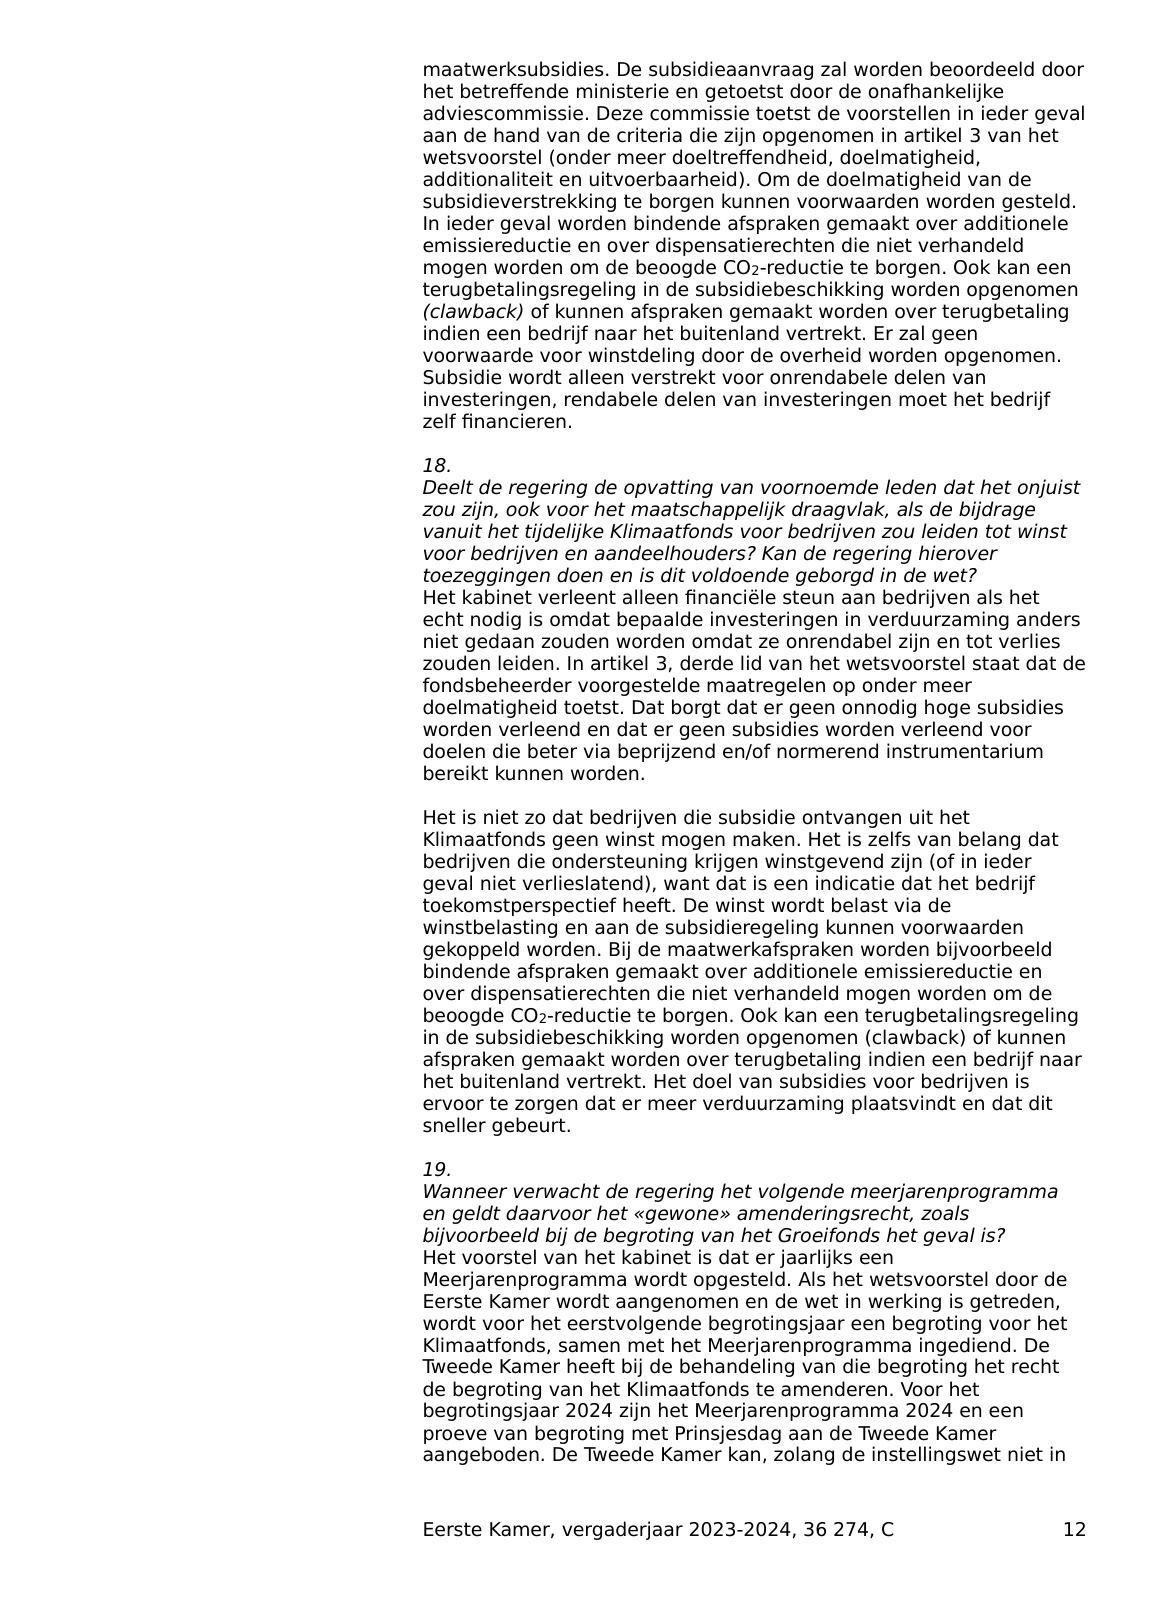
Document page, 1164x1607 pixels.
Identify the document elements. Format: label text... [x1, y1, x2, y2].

text maatwerksubsidies. De subsidieaanvraag zal worden beoordeeld door het betreffende ministerie en getoetst door de onafhankelijke adviescommissie. Deze commissie toetst de voorstellen in ieder geval aan de hand van de criteria die zijn opgenomen in artikel 3 van het wetsvoorstel (onder meer doeltreffendheid, doelmatigheid, additionaliteit en uitvoerbaarheid). Om de doelmatigheid van de subsidieverstrekking te borgen kunnen voorwaarden worden gesteld. In ieder geval worden bindende afspraken gemaakt over additionele emissiereductie en over dispensatierechten die niet verhandeld mogen worden om de beoogde CO2-reductie te borgen. Ook kan een terugbetalingsregeling in de subsidiebeschikking worden opgenomen (clawback) of kunnen afspraken gemaakt worden over terugbetaling indien een bedrijf naar het buitenland vertrekt. Er zal geen voorwaarde voor winstdeling door de overheid worden opgenomen. Subsidie wordt alleen verstrekt voor onrendabele delen van investeringen, rendabele delen van investeringen moet het bedrijf zelf financieren. [422, 59, 1087, 433]
text Deelt de regering de opvatting van voornoemde leden dat het onjuist zou zijn, ook voor het maatschappelijk draagvlak, als de bijdrage vanuit het tijdelijke Klimaatfonds voor bedrijven zou leiden tot winst voor bedrijven en aandeelhouders? Kan de regering hierover toezeggingen doen en is dit voldoende geborgd in de wet? [422, 477, 1087, 587]
text Het kabinet verleent alleen financiële steun aan bedrijven als het echt nodig is omdat bepaalde investeringen in verduurzaming anders niet gedaan zouden worden omdat ze onrendabel zijn en tot verlies zouden leiden. In artikel 3, derde lid van het wetsvoorstel staat dat de fondsbeheerder voorgestelde maatregelen op onder meer doelmatigheid toetst. Dat borgt dat er geen onnodig hoge subsidies worden verleend en dat er geen subsidies worden verleend voor doelen die beter via beprijzend en/of normerend instrumentarium bereikt kunnen worden. [422, 587, 1087, 784]
text Wanneer verwacht de regering het volgende meerjarenprogramma en geldt daarvoor het «gewone» amenderingsrecht, zoals bijvoorbeeld bij de begroting van het Groeifonds het geval is? [422, 1181, 1087, 1247]
text 19. [422, 1159, 1087, 1181]
text 18. [422, 455, 1087, 477]
text Het is niet zo dat bedrijven die subsidie ontvangen uit het Klimaatfonds geen winst mogen maken. Het is zelfs van belang dat bedrijven die ondersteuning krijgen winstgevend zijn (of in ieder geval niet verlieslatend), want dat is een indicatie dat het bedrijf toekomstperspectief heeft. De winst wordt belast via de winstbelasting en aan de subsidieregeling kunnen voorwaarden gekoppeld worden. Bij de maatwerkafspraken worden bijvoorbeeld bindende afspraken gemaakt over additionele emissiereductie en over dispensatierechten die niet verhandeld mogen worden om de beoogde CO2-reductie te borgen. Ook kan een terugbetalingsregeling in de subsidiebeschikking worden opgenomen (clawback) of kunnen afspraken gemaakt worden over terugbetaling indien een bedrijf naar het buitenland vertrekt. Het doel van subsidies voor bedrijven is ervoor te zorgen dat er meer verduurzaming plaatsvindt en dat dit sneller gebeurt. [422, 807, 1087, 1136]
text Het voorstel van het kabinet is dat er jaarlijks een Meerjarenprogramma wordt opgesteld. Als het wetsvoorstel door de Eerste Kamer wordt aangenomen en de wet in werking is getreden, wordt voor het eerstvolgende begrotingsjaar een begroting voor het Klimaatfonds, samen met het Meerjarenprogramma ingediend. De Tweede Kamer heeft bij de behandeling van die begroting het recht de begroting van het Klimaatfonds te amenderen. Voor het begrotingsjaar 2024 zijn het Meerjarenprogramma 2024 en een proeve van begroting met Prinsjesdag aan de Tweede Kamer aangeboden. De Tweede Kamer kan, zolang de instellingswet niet in [422, 1247, 1087, 1466]
